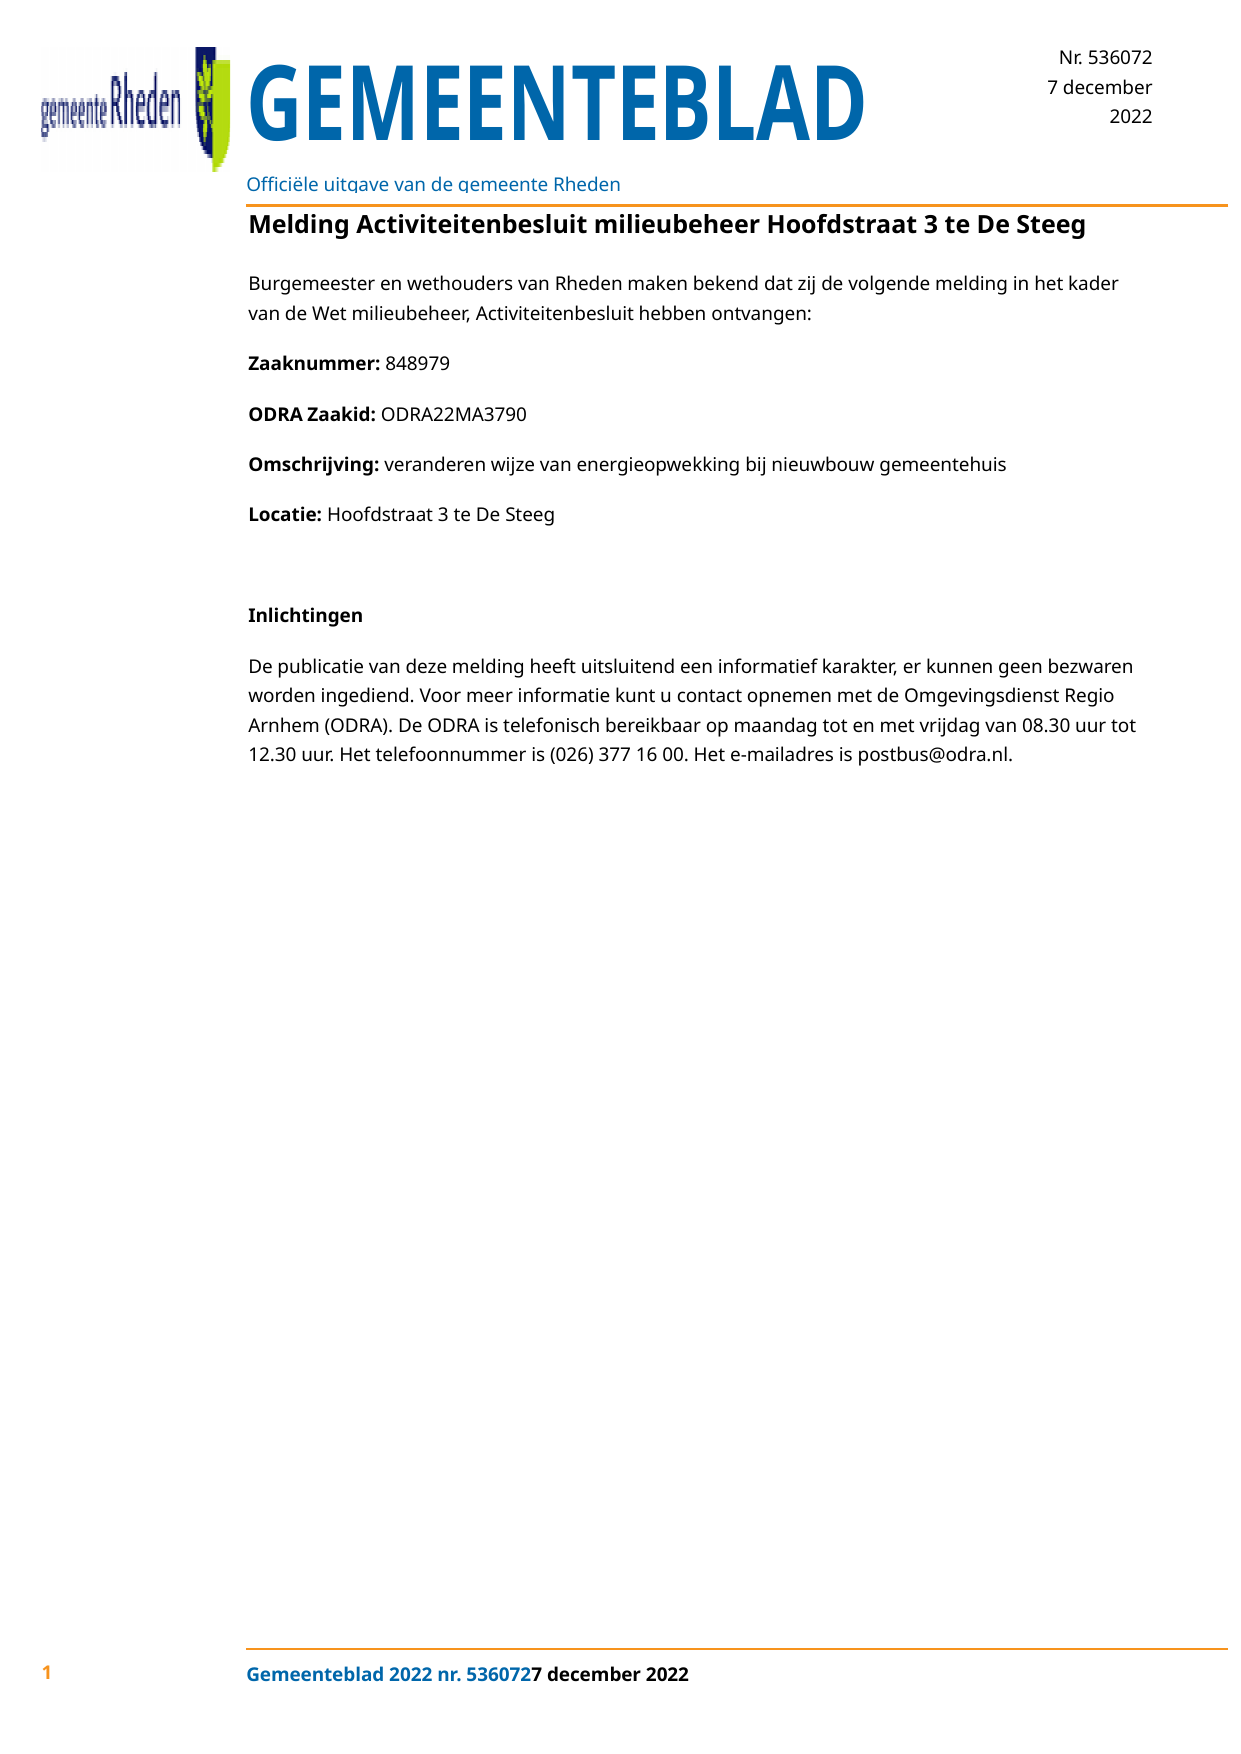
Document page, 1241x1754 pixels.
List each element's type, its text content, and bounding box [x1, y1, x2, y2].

text Omschrijving: veranderen wijze van energieopwekking bij nieuwbouw gemeentehuis [248, 451, 1152, 477]
text ODRA Zaakid: ODRA22MA3790 [248, 401, 1152, 426]
text Locatie: Hoofdstraat 3 te De Steeg [248, 502, 1152, 527]
text Melding Activiteitenbesluit milieubeheer Hoofdstraat 3 te De Steeg [248, 207, 1152, 241]
text Zaaknummer: 848979 [248, 350, 1152, 376]
text Burgemeester en wethouders van Rheden maken bekend dat zij de volgende melding in het kader van de Wet milieubeheer, Activiteitenbesluit hebben ontvangen: [248, 270, 1152, 326]
text De publicatie van deze melding heeft uitsluitend een informatief karakter, er kunnen geen bezwaren worden ingediend. Voor meer informatie kunt u contact opnemen met de Omgevingsdienst Regio Arnhem (ODRA). De ODRA is telefonisch bereikbaar op maandag tot en met vrijdag van 08.30 uur tot 12.30 uur. Het telefoonnummer is (026) 377 16 00. Het e-mailadres is postbus@odra.nl. [248, 653, 1152, 767]
picture [41, 47, 231, 172]
text Inlichtingen [248, 602, 1152, 628]
